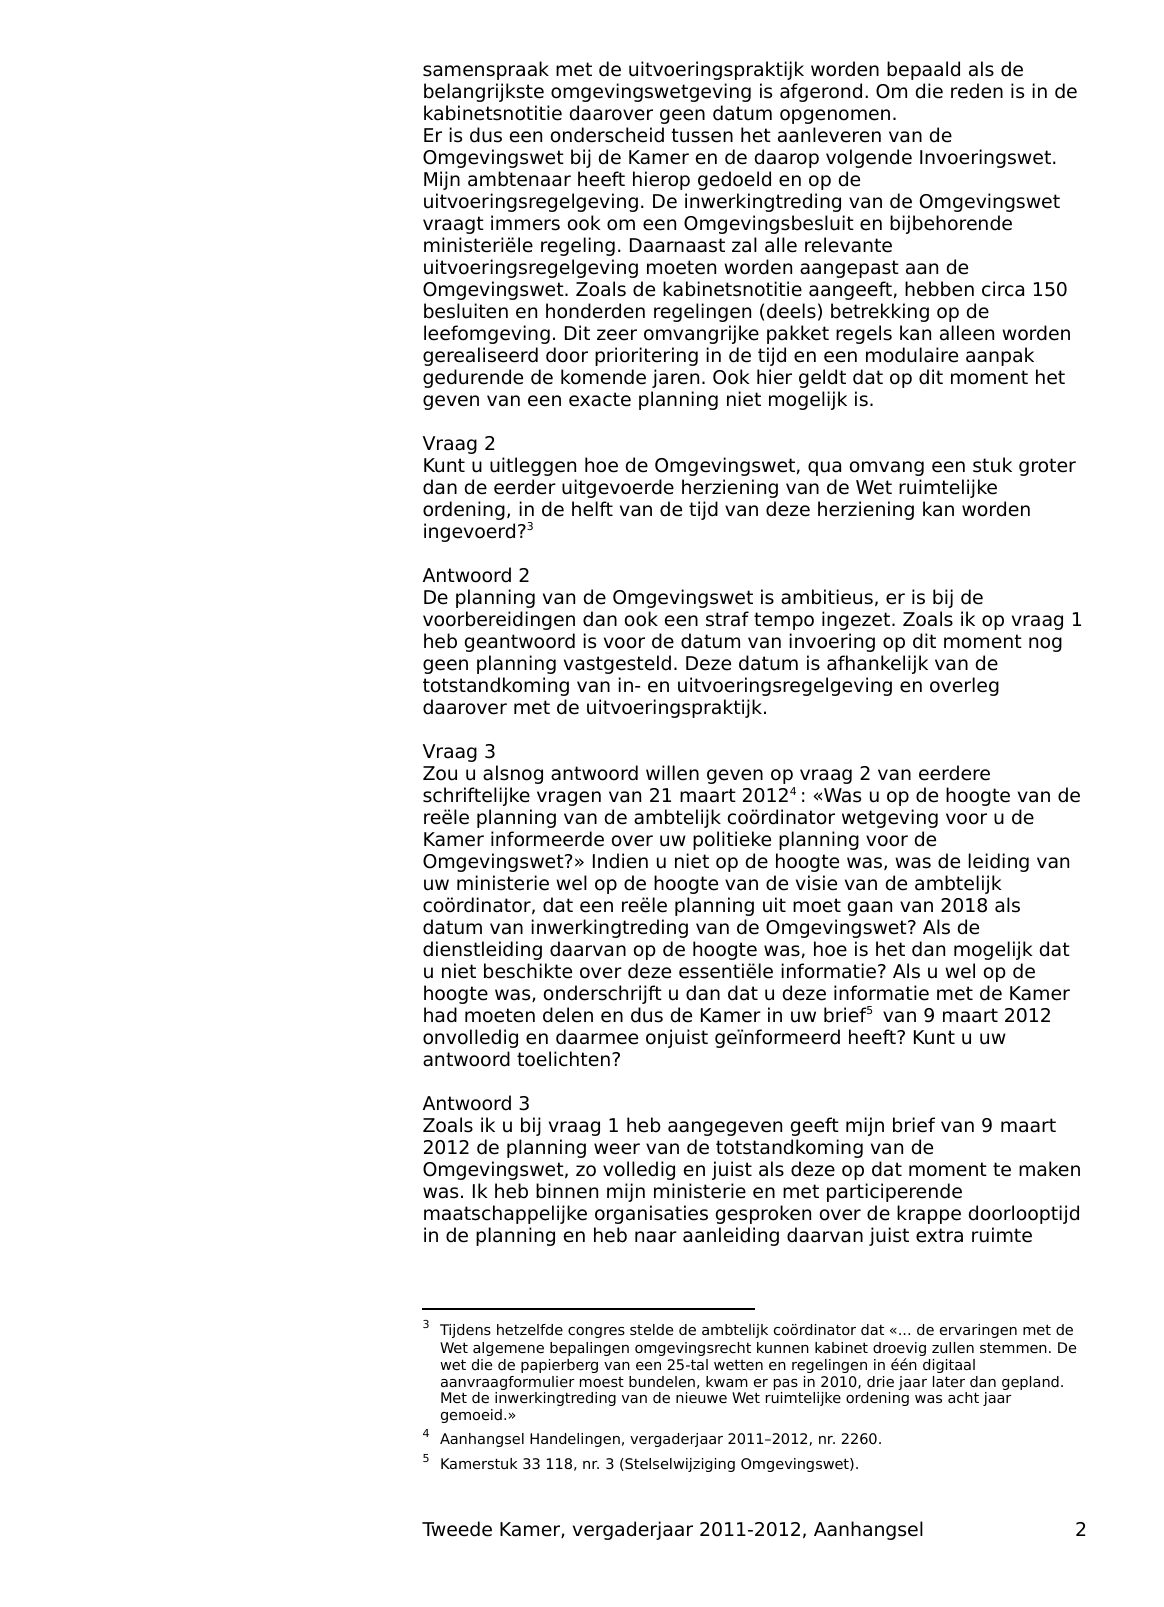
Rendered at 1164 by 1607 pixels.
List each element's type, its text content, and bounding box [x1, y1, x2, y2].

text Aanhangsel Handelingen, vergaderjaar 2011–2012, nr. 2260. [422, 1427, 1087, 1449]
text Vraag 3 [422, 741, 1087, 763]
text Vraag 2 [422, 433, 1087, 455]
text De planning van de Omgevingswet is ambitieus, er is bij de voorbereidingen dan ook een straf tempo ingezet. Zoals ik op vraag 1 heb geantwoord is voor de datum van invoering op dit moment nog geen planning vastgesteld. Deze datum is afhankelijk van de totstandkoming van in- en uitvoeringsregelgeving en overleg daarover met de uitvoeringspraktijk. [422, 587, 1087, 719]
text Er is dus een onderscheid tussen het aanleveren van de Omgevingswet bij de Kamer en de daarop volgende Invoeringswet. Mijn ambtenaar heeft hierop gedoeld en op de uitvoeringsregelgeving. De inwerkingtreding van de Omgevingswet vraagt immers ook om een Omgevingsbesluit en bijbehorende ministeriële regeling. Daarnaast zal alle relevante uitvoeringsregelgeving moeten worden aangepast aan de Omgevingswet. Zoals de kabinetsnotitie aangeeft, hebben circa 150 besluiten en honderden regelingen (deels) betrekking op de leefomgeving. Dit zeer omvangrijke pakket regels kan alleen worden gerealiseerd door prioritering in de tijd en een modulaire aanpak gedurende de komende jaren. Ook hier geldt dat op dit moment het geven van een exacte planning niet mogelijk is. [422, 125, 1087, 411]
text Antwoord 3 [422, 1093, 1087, 1115]
text Zoals ik u bij vraag 1 heb aangegeven geeft mijn brief van 9 maart 2012 de planning weer van de totstandkoming van de Omgevingswet, zo volledig en juist als deze op dat moment te maken was. Ik heb binnen mijn ministerie en met participerende maatschappelijke organisaties gesproken over de krappe doorlooptijd in de planning en heb naar aanleiding daarvan juist extra ruimte [422, 1115, 1087, 1247]
text Tijdens hetzelfde congres stelde de ambtelijk coördinator dat «... de ervaringen met de Wet algemene bepalingen omgevingsrecht kunnen kabinet droevig zullen stemmen. De wet die de papierberg van een 25-tal wetten en regelingen in één digitaal aanvraagformulier moest bundelen, kwam er pas in 2010, drie jaar later dan gepland. Met de inwerkingtreding van de nieuwe Wet ruimtelijke ordening was acht jaar gemoeid.» [422, 1318, 1087, 1424]
text Kunt u uitleggen hoe de Omgevingswet, qua omvang een stuk groter dan de eerder uitgevoerde herziening van de Wet ruimtelijke ordening, in de helft van de tijd van deze herziening kan worden ingevoerd? [422, 455, 1087, 543]
text Antwoord 2 [422, 565, 1087, 587]
text samenspraak met de uitvoeringspraktijk worden bepaald als de belangrijkste omgevingswetgeving is afgerond. Om die reden is in de kabinetsnotitie daarover geen datum opgenomen. [422, 59, 1087, 125]
text Kamerstuk 33 118, nr. 3 (Stelselwijziging Omgevingswet). [422, 1452, 1087, 1474]
text Zou u alsnog antwoord willen geven op vraag 2 van eerdere schriftelijke vragen van 21 maart 2012: «Was u op de hoogte van de reële planning van de ambtelijk coördinator wetgeving voor u de Kamer informeerde over uw politieke planning voor de Omgevingswet?» Indien u niet op de hoogte was, was de leiding van uw ministerie wel op de hoogte van de visie van de ambtelijk coördinator, dat een reële planning uit moet gaan van 2018 als datum van inwerkingtreding van de Omgevingswet? Als de dienstleiding daarvan op de hoogte was, hoe is het dan mogelijk dat u niet beschikte over deze essentiële informatie? Als u wel op de hoogte was, onderschrijft u dan dat u deze informatie met de Kamer had moeten delen en dus de Kamer in uw brief van 9 maart 2012 onvolledig en daarmee onjuist geïnformeerd heeft? Kunt u uw antwoord toelichten? [422, 763, 1087, 1071]
